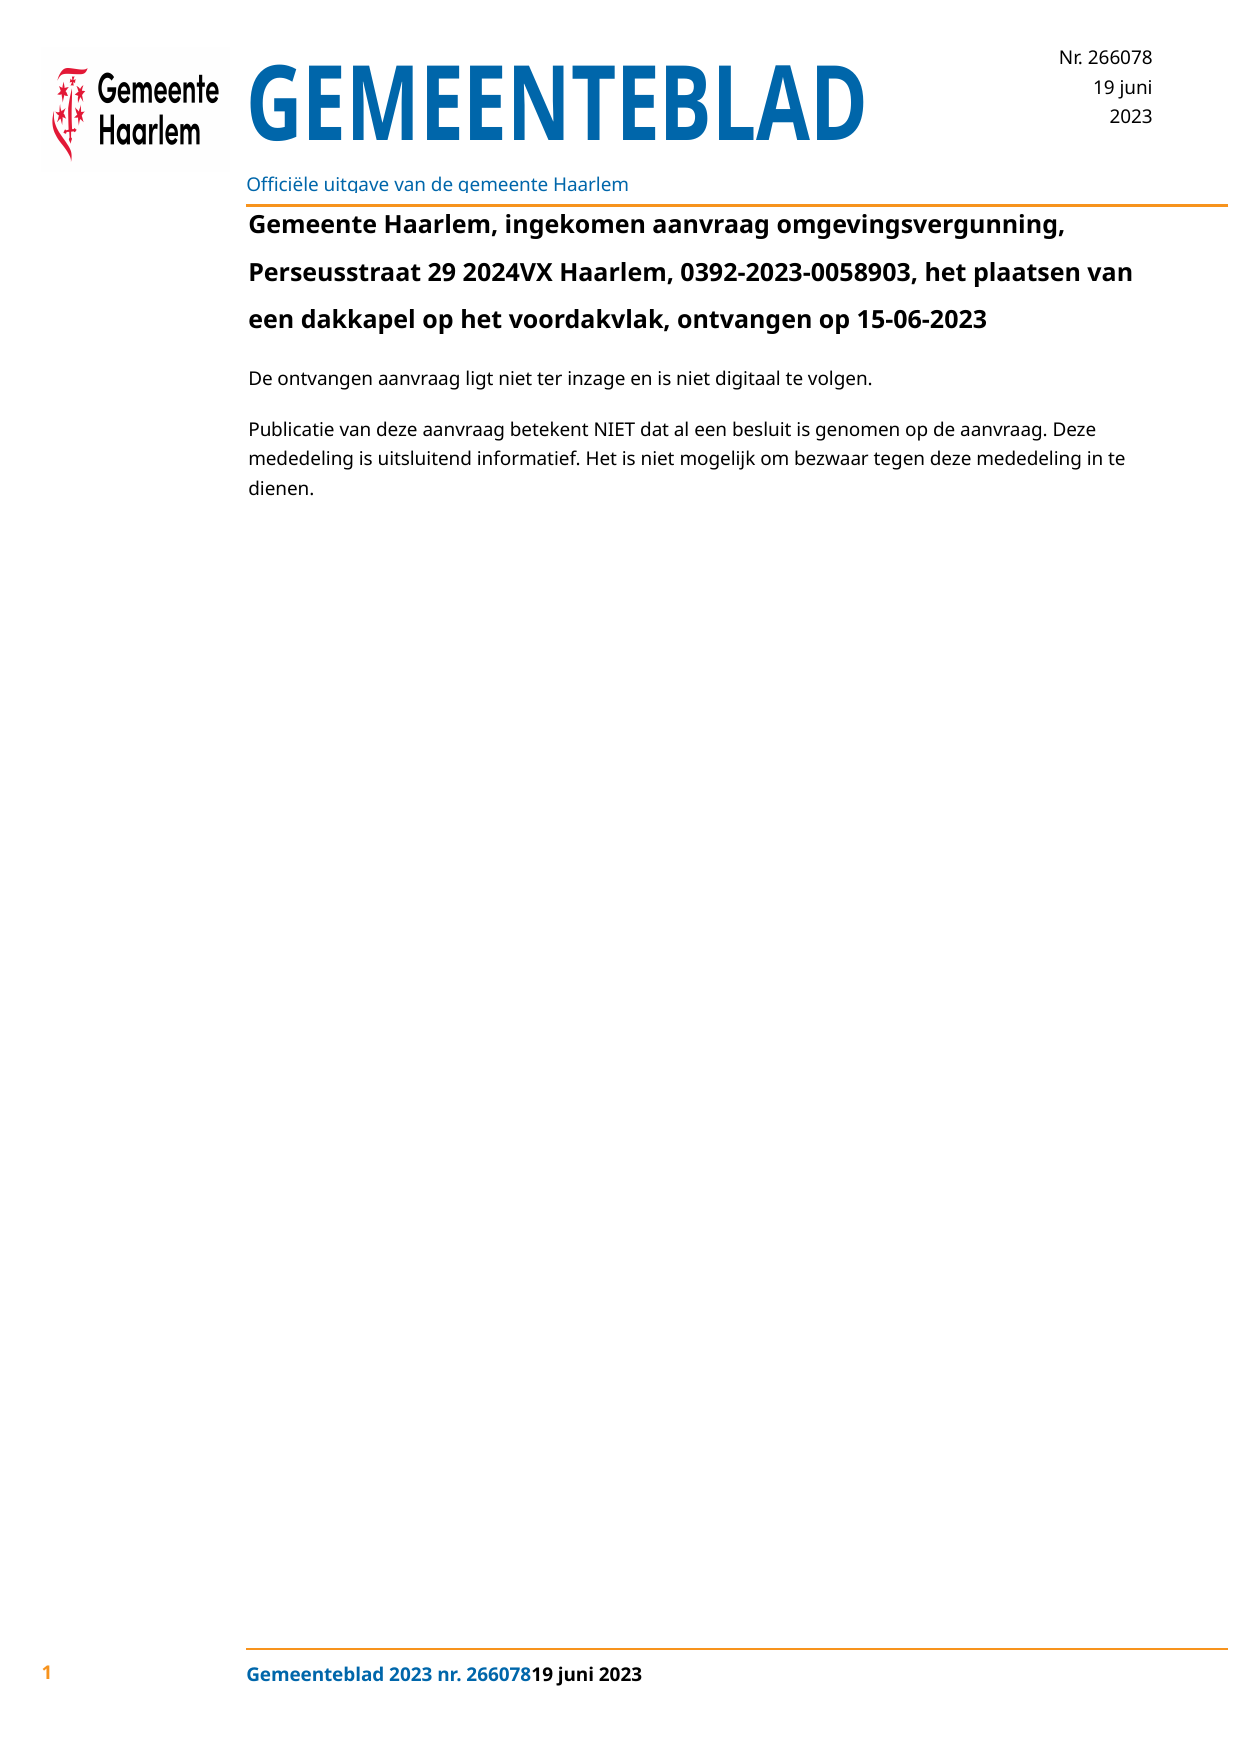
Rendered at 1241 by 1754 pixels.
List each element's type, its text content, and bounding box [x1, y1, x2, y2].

text De ontvangen aanvraag ligt niet ter inzage en is niet digitaal te volgen. [248, 366, 1152, 391]
text Publicatie van deze aanvraag betekent NIET dat al een besluit is genomen op de aanvraag. Deze mededeling is uitsluitend informatief. Het is niet mogelijk om bezwaar tegen deze mededeling in te dienen. [248, 416, 1152, 501]
text Gemeente Haarlem, ingekomen aanvraag omgevingsvergunning, Perseusstraat 29 2024VX Haarlem, 0392-2023-0058903, het plaatsen van een dakkapel op het voordakvlak, ontvangen op 15-06-2023 [248, 207, 1152, 336]
picture [41, 47, 231, 172]
